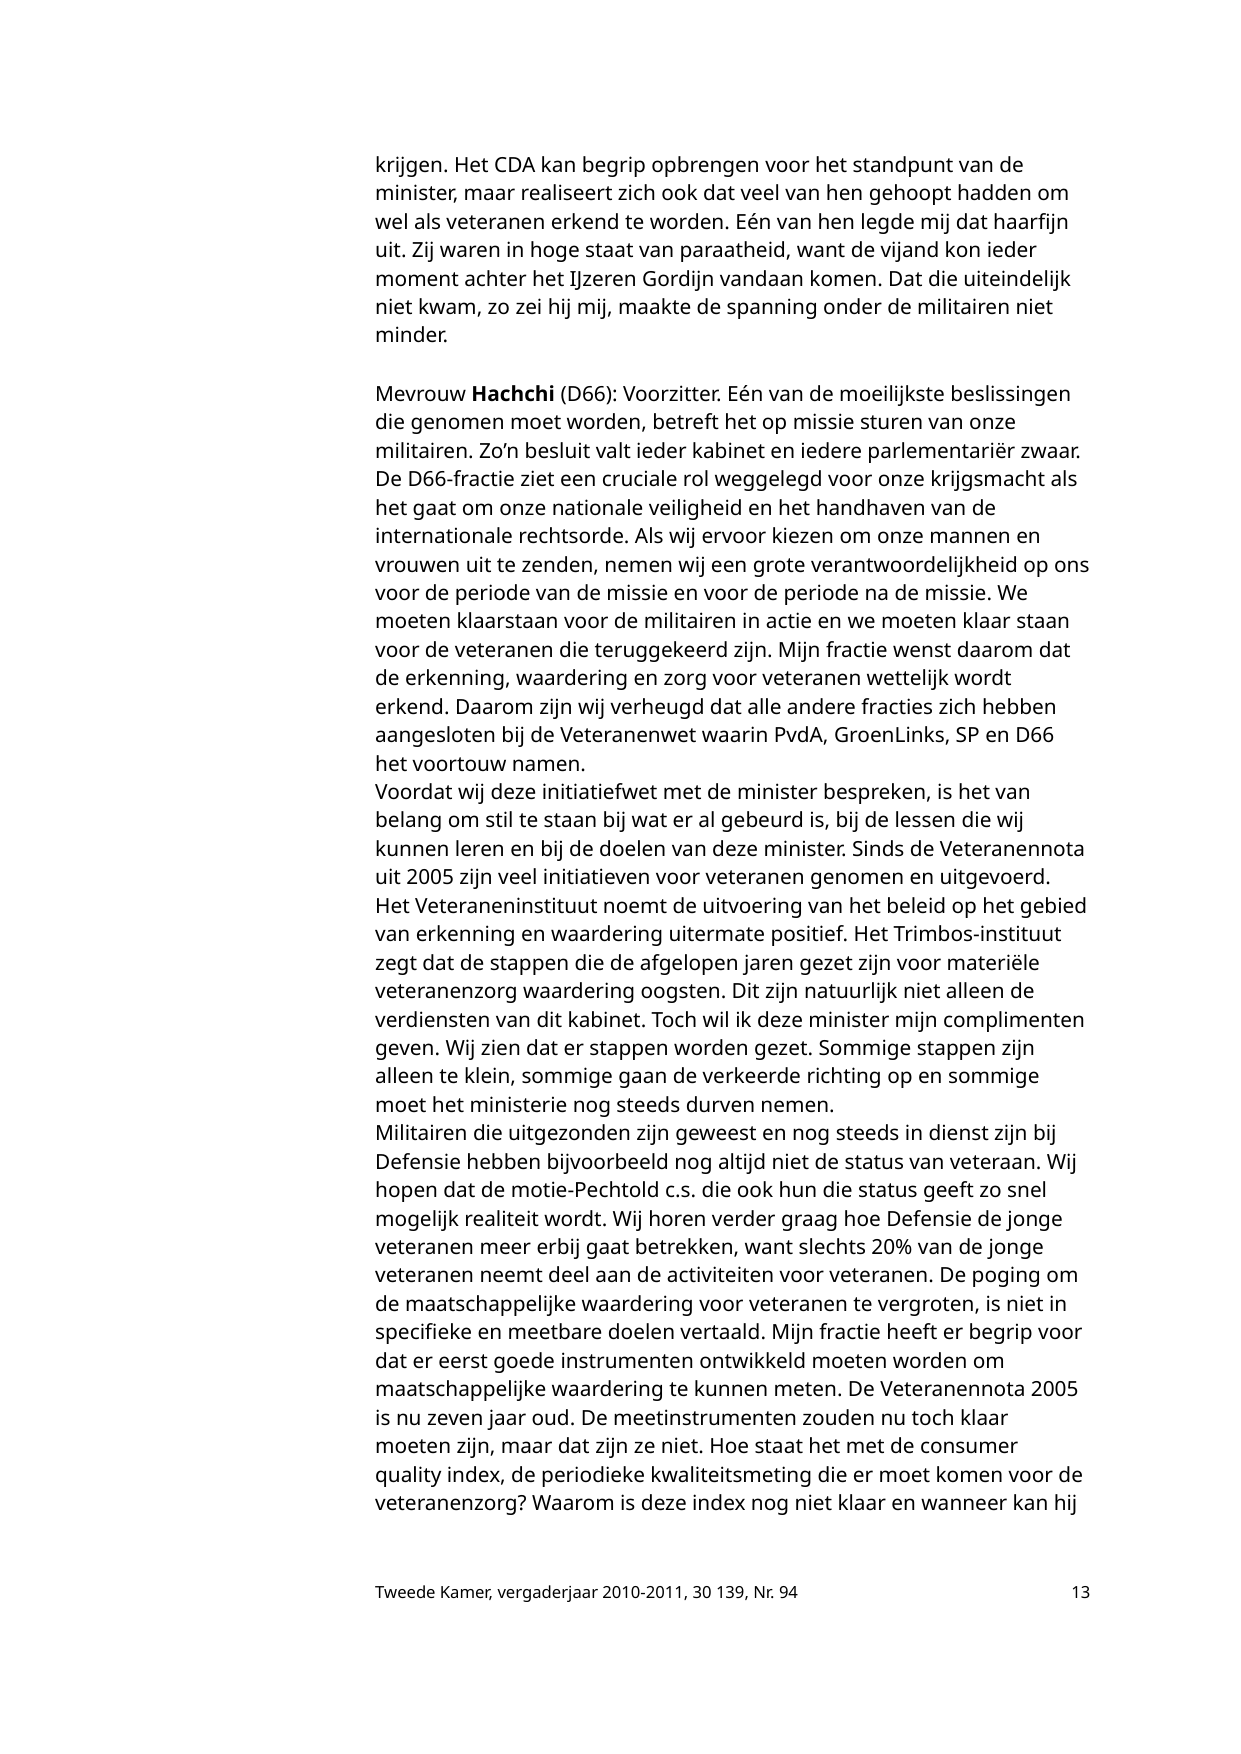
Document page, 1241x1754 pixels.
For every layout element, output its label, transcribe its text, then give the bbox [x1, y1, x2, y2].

text Militairen die uitgezonden zijn geweest en nog steeds in dienst zijn bij Defensie hebben bijvoorbeeld nog altijd niet de status van veteraan. Wij hopen dat de motie-Pechtold c.s. die ook hun die status geeft zo snel mogelijk realiteit wordt. Wij horen verder graag hoe Defensie de jonge veteranen meer erbij gaat betrekken, want slechts 20% van de jonge veteranen neemt deel aan de activiteiten voor veteranen. De poging om de maatschappelijke waardering voor veteranen te vergroten, is niet in specifieke en meetbare doelen vertaald. Mijn fractie heeft er begrip voor dat er eerst goede instrumenten ontwikkeld moeten worden om maatschappelijke waardering te kunnen meten. De Veteranennota 2005 is nu zeven jaar oud. De meetinstrumenten zouden nu toch klaar moeten zijn, maar dat zijn ze niet. Hoe staat het met de consumer quality index, de periodieke kwaliteitsmeting die er moet komen voor de veteranenzorg? Waarom is deze index nog niet klaar en wanneer kan hij [375, 1118, 1090, 1517]
text Mevrouw Hachchi (D66): Voorzitter. Eén van de moeilijkste beslissingen die genomen moet worden, betreft het op missie sturen van onze militairen. Zo’n besluit valt ieder kabinet en iedere parlementariër zwaar. De D66-fractie ziet een cruciale rol weggelegd voor onze krijgsmacht als het gaat om onze nationale veiligheid en het handhaven van de internationale rechtsorde. Als wij ervoor kiezen om onze mannen en vrouwen uit te zenden, nemen wij een grote verantwoordelijkheid op ons voor de periode van de missie en voor de periode na de missie. We moeten klaarstaan voor de militairen in actie en we moeten klaar staan voor de veteranen die teruggekeerd zijn. Mijn fractie wenst daarom dat de erkenning, waardering en zorg voor veteranen wettelijk wordt erkend. Daarom zijn wij verheugd dat alle andere fracties zich hebben aangesloten bij de Veteranenwet waarin PvdA, GroenLinks, SP en D66 het voortouw namen. [375, 379, 1090, 777]
text krijgen. Het CDA kan begrip opbrengen voor het standpunt van de minister, maar realiseert zich ook dat veel van hen gehoopt hadden om wel als veteranen erkend te worden. Eén van hen legde mij dat haarfijn uit. Zij waren in hoge staat van paraatheid, want de vijand kon ieder moment achter het IJzeren Gordijn vandaan komen. Dat die uiteindelijk niet kwam, zo zei hij mij, maakte de spanning onder de militairen niet minder. [375, 150, 1090, 349]
text Voordat wij deze initiatiefwet met de minister bespreken, is het van belang om stil te staan bij wat er al gebeurd is, bij de lessen die wij kunnen leren en bij de doelen van deze minister. Sinds de Veteranennota uit 2005 zijn veel initiatieven voor veteranen genomen en uitgevoerd. Het Veteraneninstituut noemt de uitvoering van het beleid op het gebied van erkenning en waardering uitermate positief. Het Trimbos-instituut zegt dat de stappen die de afgelopen jaren gezet zijn voor materiële veteranenzorg waardering oogsten. Dit zijn natuurlijk niet alleen de verdiensten van dit kabinet. Toch wil ik deze minister mijn complimenten geven. Wij zien dat er stappen worden gezet. Sommige stappen zijn alleen te klein, sommige gaan de verkeerde richting op en sommige moet het ministerie nog steeds durven nemen. [375, 777, 1090, 1118]
